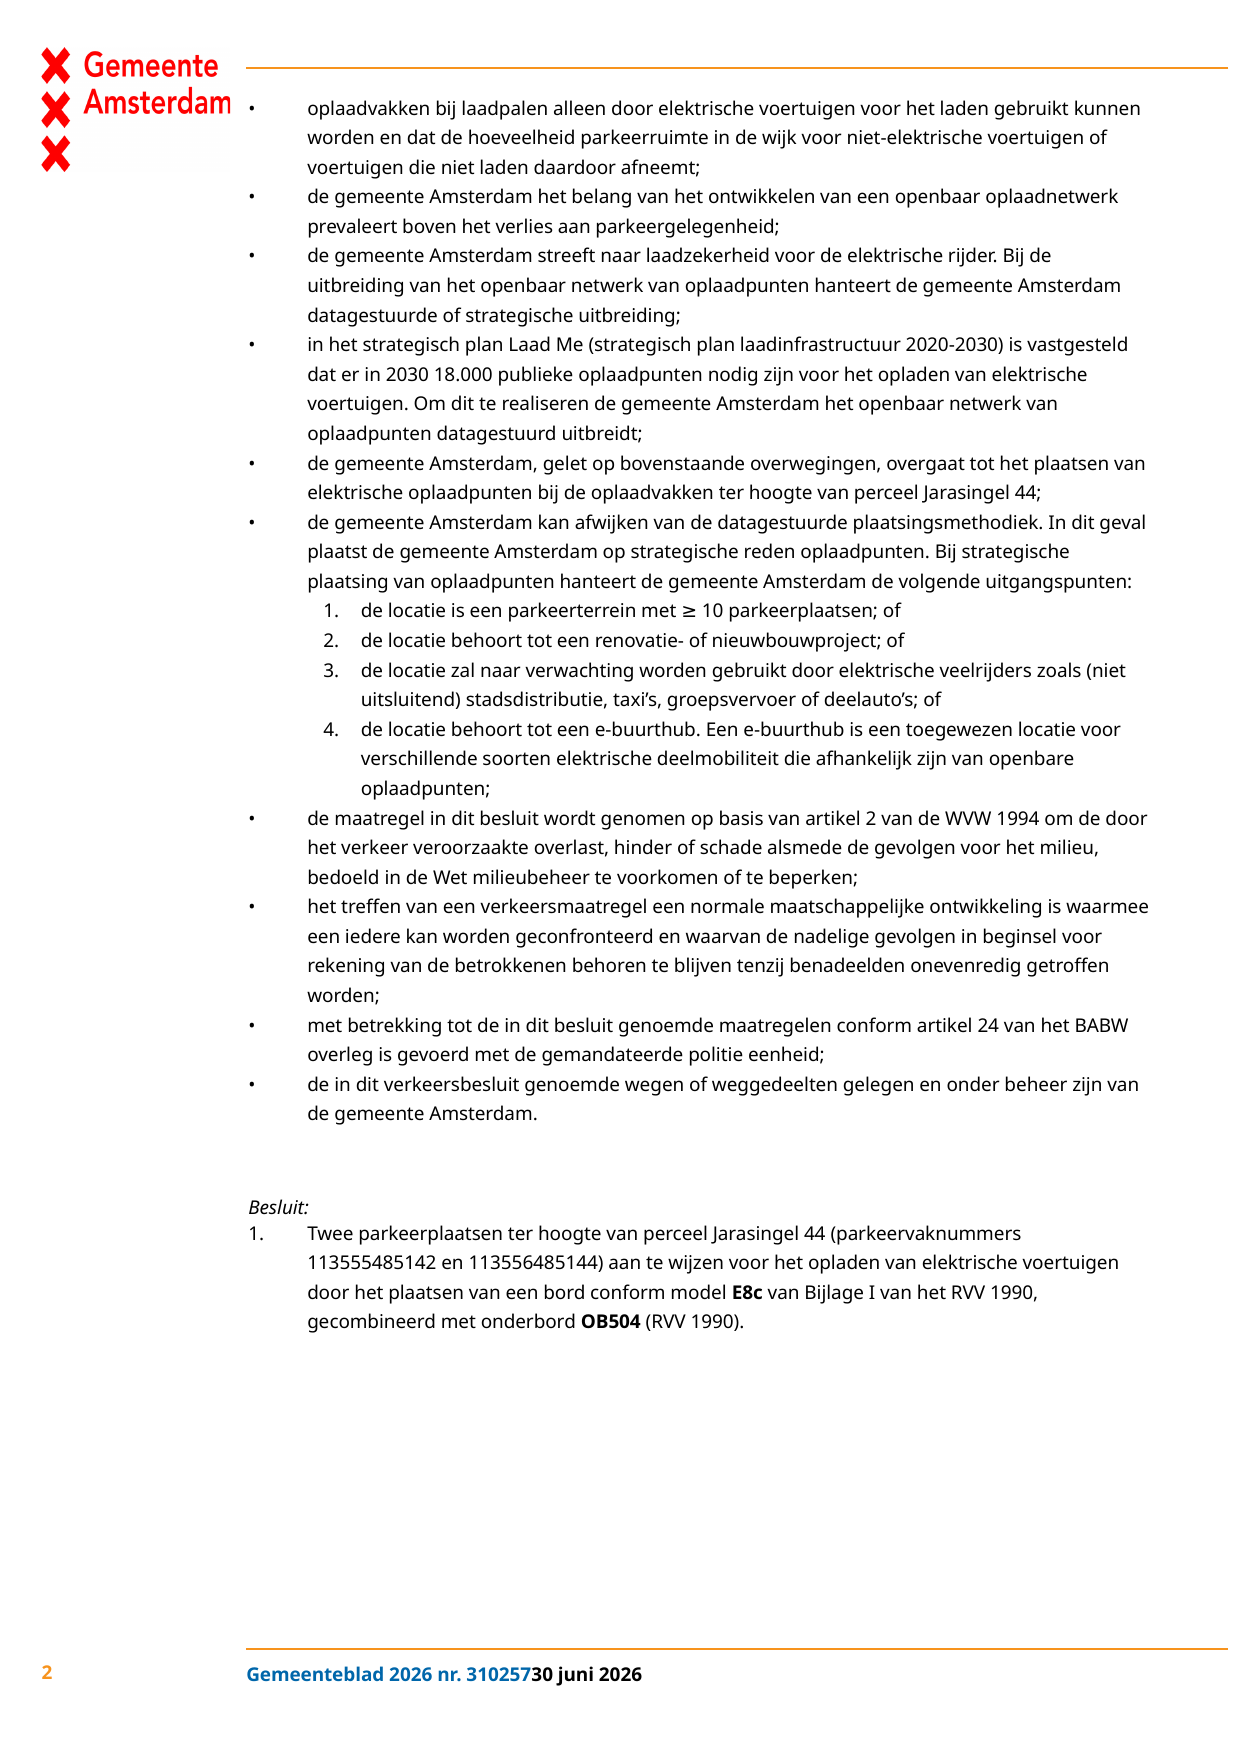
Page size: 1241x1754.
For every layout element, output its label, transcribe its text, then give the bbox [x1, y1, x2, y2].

list de gemeente Amsterdam, gelet op bovenstaande overwegingen, overgaat tot het plaatsen van elektrische oplaadpunten bij de oplaadvakken ter hoogte van perceel Jarasingel 44; [248, 450, 1152, 505]
list de locatie is een parkeerterrein met ≥ 10 parkeerplaatsen; of [323, 598, 1152, 623]
list de in dit verkeersbesluit genoemde wegen of weggedeelten gelegen en onder beheer zijn van de gemeente Amsterdam. [248, 1071, 1152, 1126]
list de locatie behoort tot een renovatie- of nieuwbouwproject; of [323, 627, 1152, 653]
list met betrekking tot de in dit besluit genoemde maatregelen conform artikel 24 van het BABW overleg is gevoerd met de gemandateerde politie eenheid; [248, 1012, 1152, 1067]
list de locatie behoort tot een e-buurthub. Een e-buurthub is een toegewezen locatie voor verschillende soorten elektrische deelmobiliteit die afhankelijk zijn van openbare oplaadpunten; [323, 716, 1152, 801]
list in het strategisch plan Laad Me (strategisch plan laadinfrastructuur 2020-2030) is vastgesteld dat er in 2030 18.000 publieke oplaadpunten nodig zijn voor het opladen van elektrische voertuigen. Om dit te realiseren de gemeente Amsterdam het openbaar netwerk van oplaadpunten datagestuurd uitbreidt; [248, 331, 1152, 446]
text Besluit: [248, 1194, 1152, 1220]
list de gemeente Amsterdam streeft naar laadzekerheid voor de elektrische rijder. Bij de uitbreiding van het openbaar netwerk van oplaadpunten hanteert de gemeente Amsterdam datagestuurde of strategische uitbreiding; [248, 243, 1152, 328]
list oplaadvakken bij laadpalen alleen door elektrische voertuigen voor het laden gebruikt kunnen worden en dat de hoeveelheid parkeerruimte in de wijk voor niet-elektrische voertuigen of voertuigen die niet laden daardoor afneemt; [248, 95, 1152, 180]
list Twee parkeerplaatsen ter hoogte van perceel Jarasingel 44 (parkeervaknummers 113555485142 en 113556485144) aan te wijzen voor het opladen van elektrische voertuigen door het plaatsen van een bord conform model E8c van Bijlage I van het RVV 1990, gecombineerd met onderbord OB504 (RVV 1990). [248, 1220, 1152, 1334]
list de gemeente Amsterdam het belang van het ontwikkelen van een openbaar oplaadnetwerk prevaleert boven het verlies aan parkeergelegenheid; [248, 183, 1152, 239]
list de locatie zal naar verwachting worden gebruikt door elektrische veelrijders zoals (niet uitsluitend) stadsdistributie, taxi’s, groepsvervoer of deelauto’s; of [323, 657, 1152, 712]
list het treffen van een verkeersmaatregel een normale maatschappelijke ontwikkeling is waarmee een iedere kan worden geconfronteerd en waarvan de nadelige gevolgen in beginsel voor rekening van de betrokkenen behoren te blijven tenzij benadeelden onevenredig getroffen worden; [248, 893, 1152, 1008]
list de maatregel in dit besluit wordt genomen op basis van artikel 2 van de WVW 1994 om de door het verkeer veroorzaakte overlast, hinder of schade alsmede de gevolgen voor het milieu, bedoeld in de Wet milieubeheer te voorkomen of te beperken; [248, 805, 1152, 890]
list de gemeente Amsterdam kan afwijken van de datagestuurde plaatsingsmethodiek. In dit geval plaatst de gemeente Amsterdam op strategische reden oplaadpunten. Bij strategische plaatsing van oplaadpunten hanteert de gemeente Amsterdam de volgende uitgangspunten: [248, 509, 1152, 594]
picture [41, 47, 231, 172]
